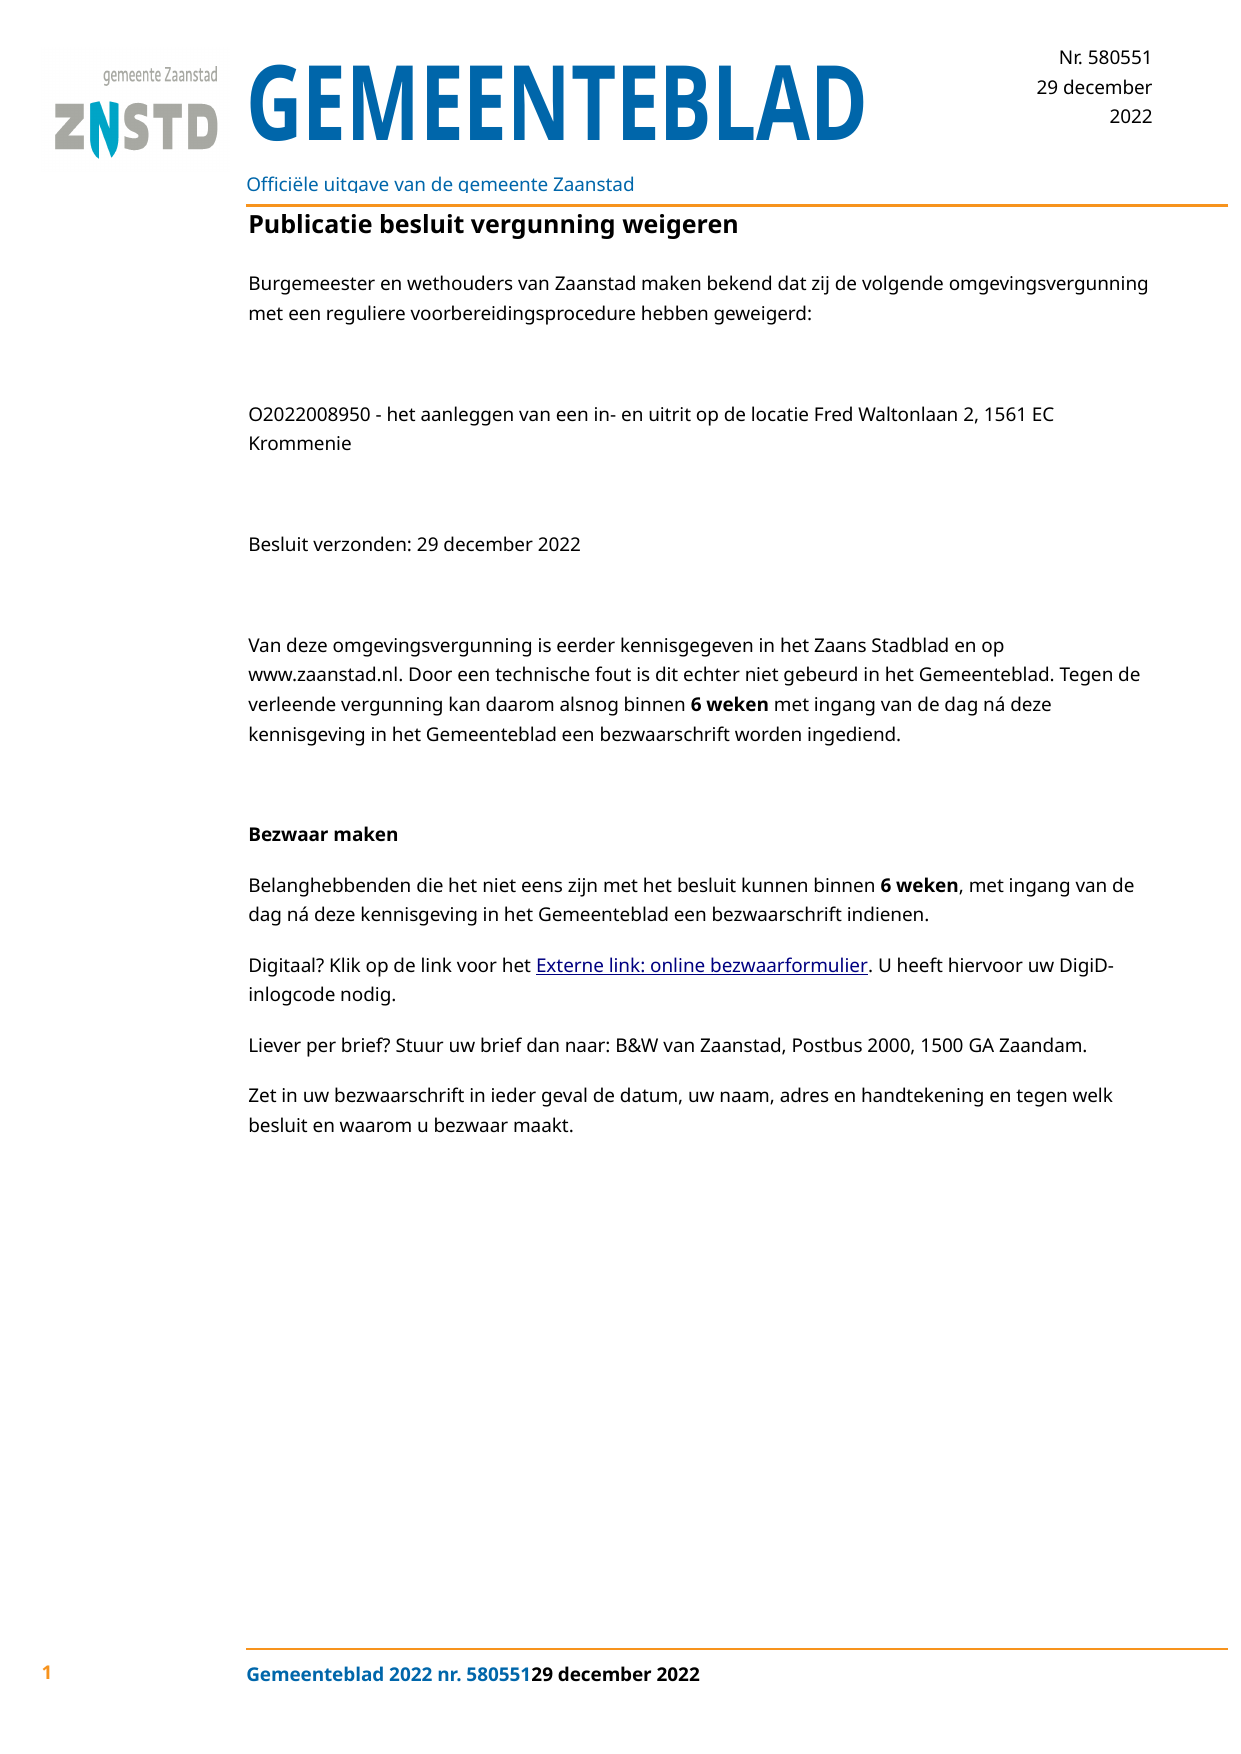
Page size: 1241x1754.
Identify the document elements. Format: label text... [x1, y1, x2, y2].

text Burgemeester en wethouders van Zaanstad maken bekend dat zij de volgende omgevingsvergunning met een reguliere voorbereidingsprocedure hebben geweigerd: [248, 270, 1152, 326]
text Digitaal? Klik op de link voor het Externe link: online bezwaarformulier. U heeft hiervoor uw DigiD-inlogcode nodig. [248, 952, 1152, 1007]
text O2022008950 - het aanleggen van een in- en uitrit op de locatie Fred Waltonlaan 2, 1561 EC Krommenie [248, 401, 1152, 456]
picture [41, 47, 231, 172]
text Bezwaar maken [248, 822, 1152, 847]
text Belanghebbenden die het niet eens zijn met het besluit kunnen binnen 6 weken, met ingang van de dag ná deze kennisgeving in het Gemeenteblad een bezwaarschrift indienen. [248, 872, 1152, 927]
text Liever per brief? Stuur uw brief dan naar: B&W van Zaanstad, Postbus 2000, 1500 GA Zaandam. [248, 1032, 1152, 1058]
text Besluit verzonden: 29 december 2022 [248, 531, 1152, 557]
text Publicatie besluit vergunning weigeren [248, 207, 1152, 241]
text Zet in uw bezwaarschrift in ieder geval de datum, uw naam, adres en handtekening en tegen welk besluit en waarom u bezwaar maakt. [248, 1082, 1152, 1138]
text Van deze omgevingsvergunning is eerder kennisgegeven in het Zaans Stadblad en op www.zaanstad.nl. Door een technische fout is dit echter niet gebeurd in het Gemeenteblad. Tegen de verleende vergunning kan daarom alsnog binnen 6 weken met ingang van de dag ná deze kennisgeving in het Gemeenteblad een bezwaarschrift worden ingediend. [248, 632, 1152, 746]
